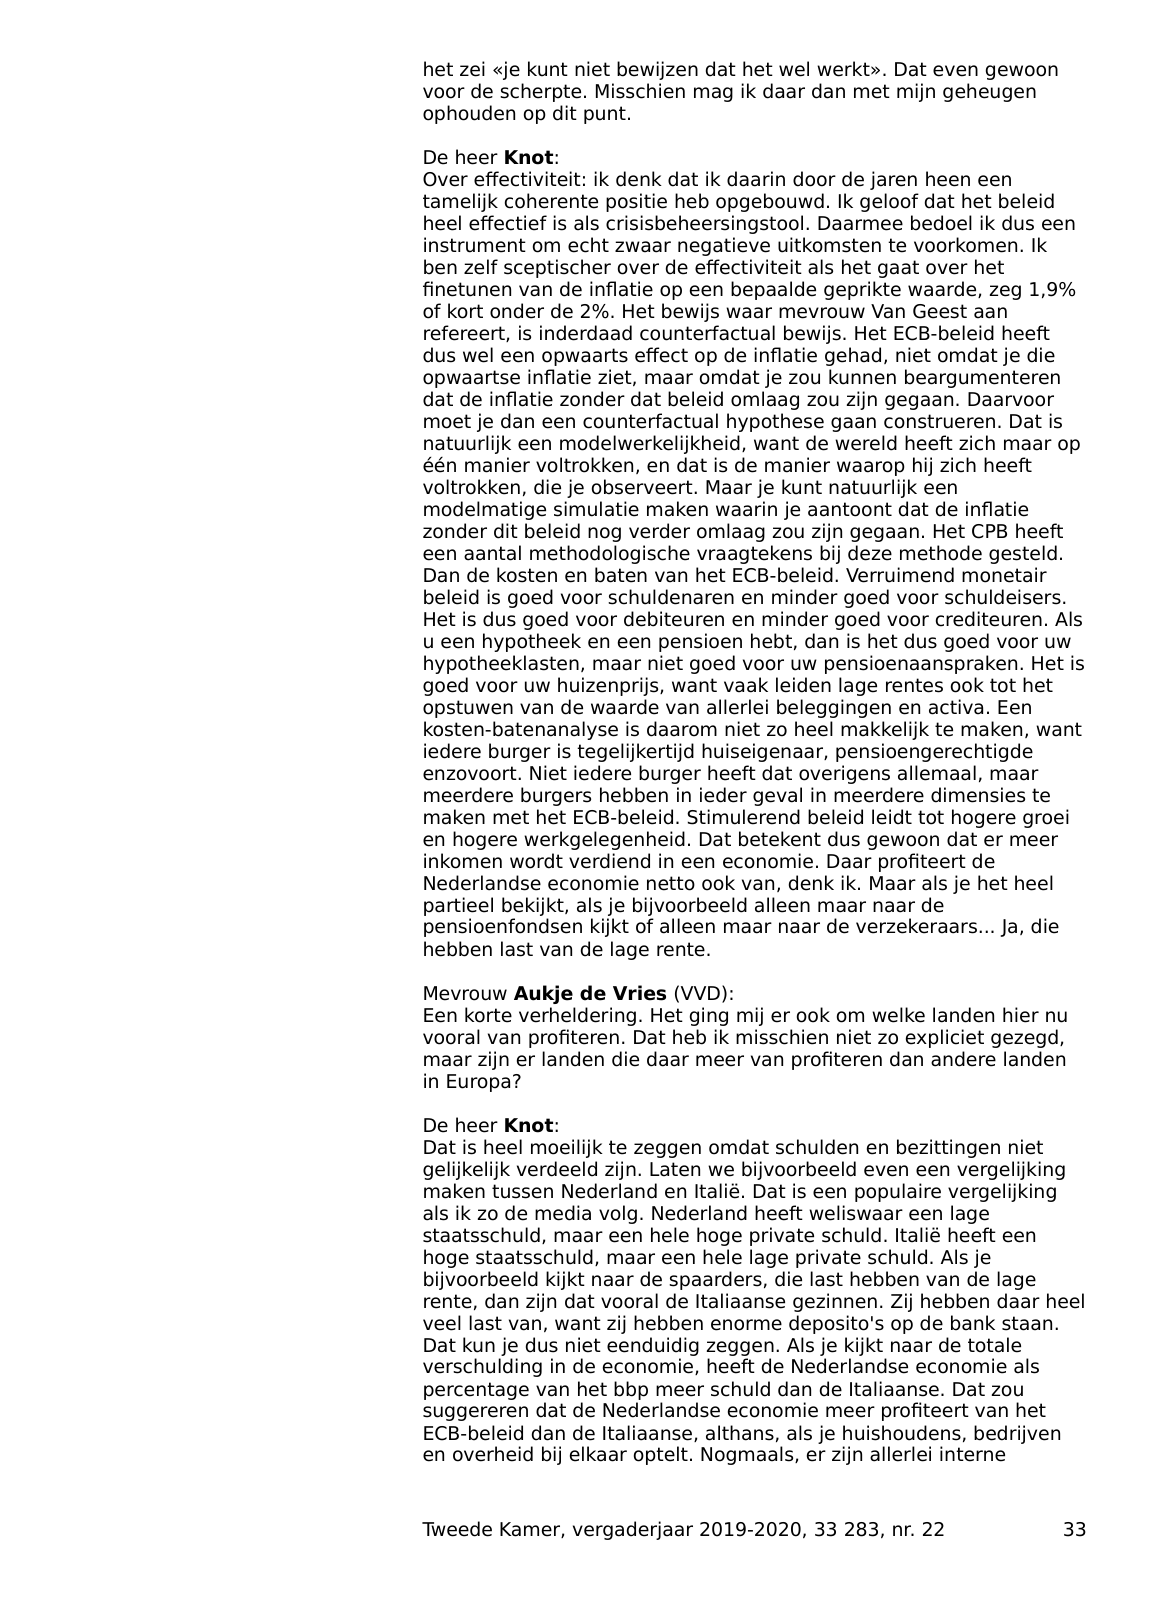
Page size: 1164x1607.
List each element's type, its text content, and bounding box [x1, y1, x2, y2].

text Mevrouw Aukje de Vries (VVD): [422, 983, 1087, 1004]
text De heer Knot: [422, 1115, 1087, 1137]
text het zei «je kunt niet bewijzen dat het wel werkt». Dat even gewoon voor de scherpte. Misschien mag ik daar dan met mijn geheugen ophouden op dit punt. [422, 59, 1087, 125]
text Dan de kosten en baten van het ECB-beleid. Verruimend monetair beleid is goed voor schuldenaren en minder goed voor schuldeisers. Het is dus goed voor debiteuren en minder goed voor crediteuren. Als u een hypotheek en een pensioen hebt, dan is het dus goed voor uw hypotheeklasten, maar niet goed voor uw pensioenaanspraken. Het is goed voor uw huizenprijs, want vaak leiden lage rentes ook tot het opstuwen van de waarde van allerlei beleggingen en activa. Een kosten-batenanalyse is daarom niet zo heel makkelijk te maken, want iedere burger is tegelijkertijd huiseigenaar, pensioengerechtigde enzovoort. Niet iedere burger heeft dat overigens allemaal, maar meerdere burgers hebben in ieder geval in meerdere dimensies te maken met het ECB-beleid. Stimulerend beleid leidt tot hogere groei en hogere werkgelegenheid. Dat betekent dus gewoon dat er meer inkomen wordt verdiend in een economie. Daar profiteert de Nederlandse economie netto ook van, denk ik. Maar als je het heel partieel bekijkt, als je bijvoorbeeld alleen maar naar de pensioenfondsen kijkt of alleen maar naar de verzekeraars... Ja, die hebben last van de lage rente. [422, 565, 1087, 960]
text Over effectiviteit: ik denk dat ik daarin door de jaren heen een tamelijk coherente positie heb opgebouwd. Ik geloof dat het beleid heel effectief is als crisisbeheersingstool. Daarmee bedoel ik dus een instrument om echt zwaar negatieve uitkomsten te voorkomen. Ik ben zelf sceptischer over de effectiviteit als het gaat over het finetunen van de inflatie op een bepaalde geprikte waarde, zeg 1,9% of kort onder de 2%. Het bewijs waar mevrouw Van Geest aan refereert, is inderdaad counterfactual bewijs. Het ECB-beleid heeft dus wel een opwaarts effect op de inflatie gehad, niet omdat je die opwaartse inflatie ziet, maar omdat je zou kunnen beargumenteren dat de inflatie zonder dat beleid omlaag zou zijn gegaan. Daarvoor moet je dan een counterfactual hypothese gaan construeren. Dat is natuurlijk een modelwerkelijkheid, want de wereld heeft zich maar op één manier voltrokken, en dat is de manier waarop hij zich heeft voltrokken, die je observeert. Maar je kunt natuurlijk een modelmatige simulatie maken waarin je aantoont dat de inflatie zonder dit beleid nog verder omlaag zou zijn gegaan. Het CPB heeft een aantal methodologische vraagtekens bij deze methode gesteld. [422, 169, 1087, 565]
text Een korte verheldering. Het ging mij er ook om welke landen hier nu vooral van profiteren. Dat heb ik misschien niet zo expliciet gezegd, maar zijn er landen die daar meer van profiteren dan andere landen in Europa? [422, 1004, 1087, 1092]
text Dat is heel moeilijk te zeggen omdat schulden en bezittingen niet gelijkelijk verdeeld zijn. Laten we bijvoorbeeld even een vergelijking maken tussen Nederland en Italië. Dat is een populaire vergelijking als ik zo de media volg. Nederland heeft weliswaar een lage staatsschuld, maar een hele hoge private schuld. Italië heeft een hoge staatsschuld, maar een hele lage private schuld. Als je bijvoorbeeld kijkt naar de spaarders, die last hebben van de lage rente, dan zijn dat vooral de Italiaanse gezinnen. Zij hebben daar heel veel last van, want zij hebben enorme deposito's op de bank staan. Dat kun je dus niet eenduidig zeggen. Als je kijkt naar de totale verschulding in de economie, heeft de Nederlandse economie als percentage van het bbp meer schuld dan de Italiaanse. Dat zou suggereren dat de Nederlandse economie meer profiteert van het ECB-beleid dan de Italiaanse, althans, als je huishoudens, bedrijven en overheid bij elkaar optelt. Nogmaals, er zijn allerlei interne [422, 1137, 1087, 1466]
text De heer Knot: [422, 147, 1087, 169]
